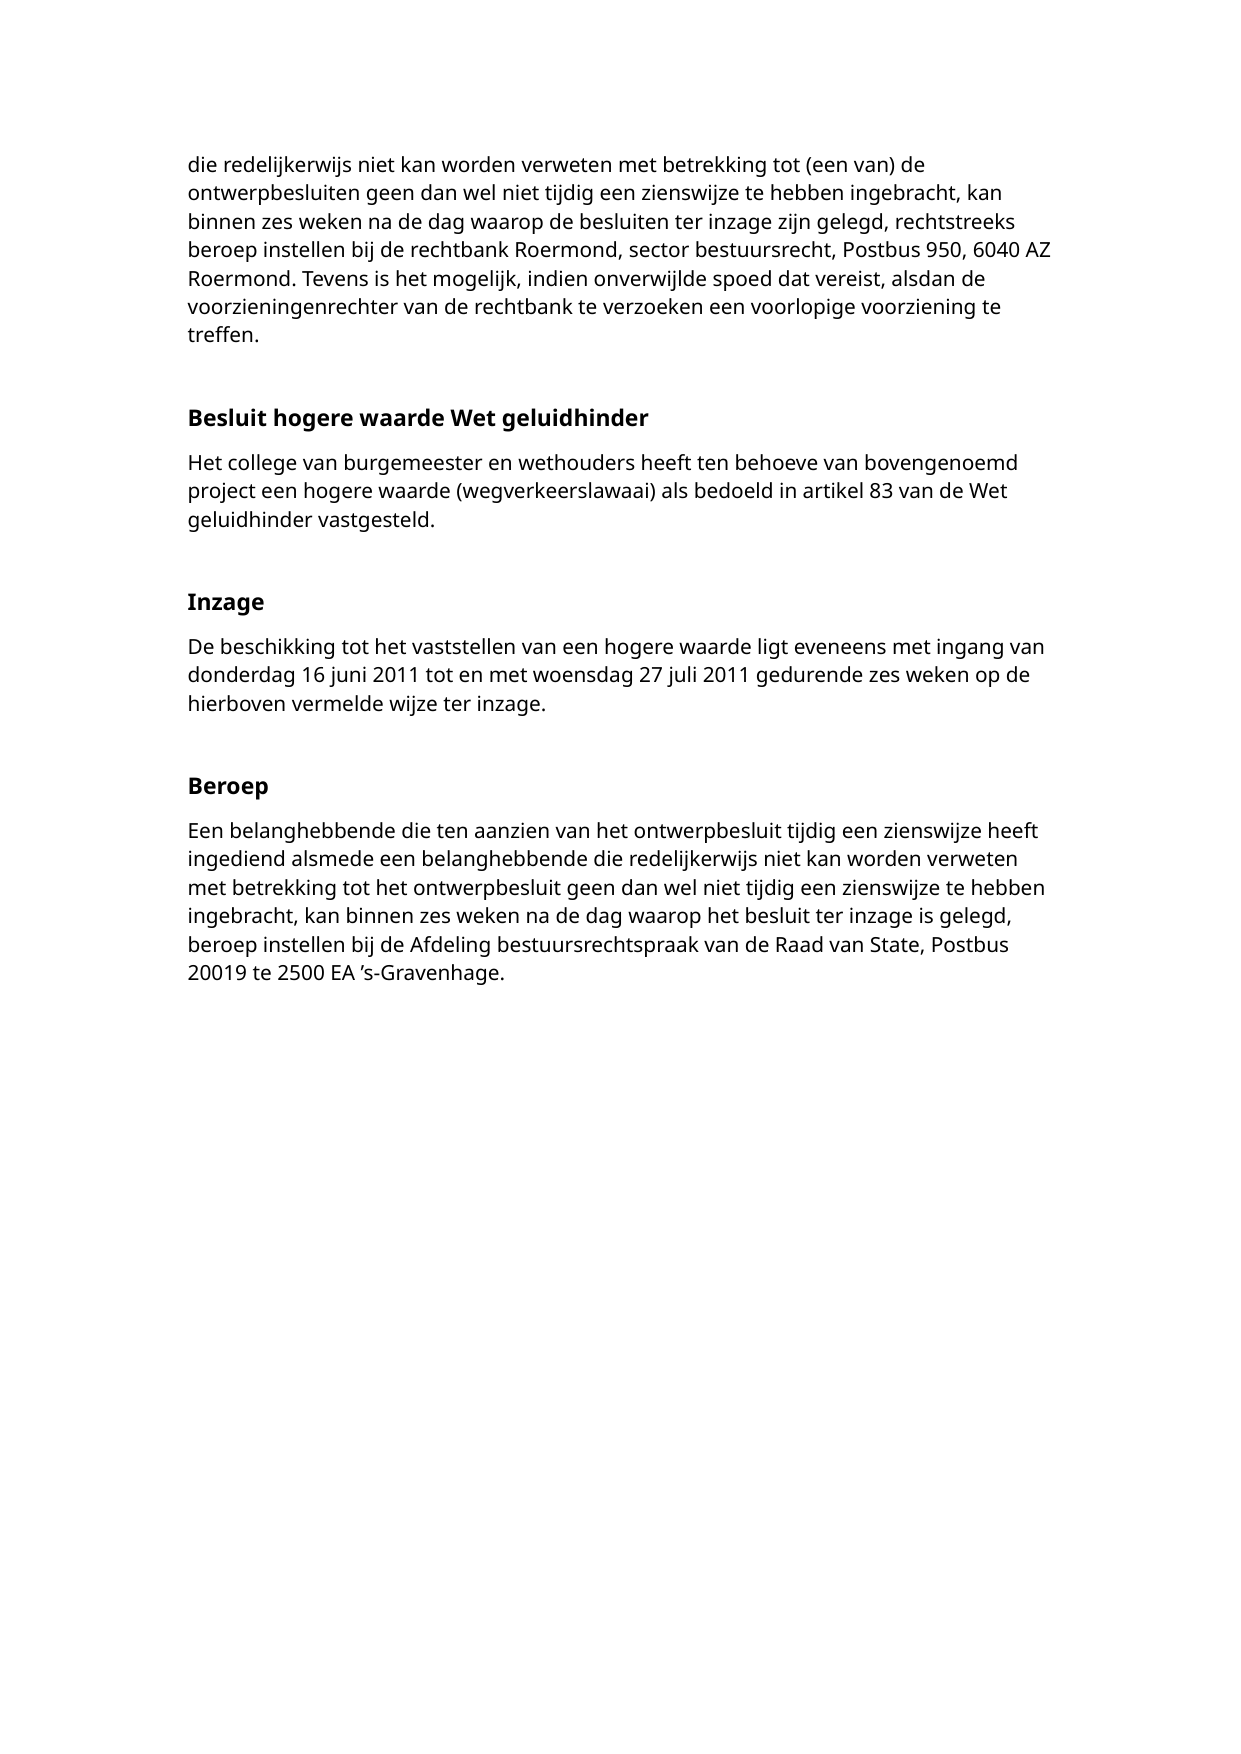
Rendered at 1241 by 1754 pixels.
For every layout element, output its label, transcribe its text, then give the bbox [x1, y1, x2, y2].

subtitle Besluit hogere waarde Wet geluidhinder [187, 402, 1053, 433]
subtitle Beroep [187, 770, 1053, 801]
text die redelijkerwijs niet kan worden verweten met betrekking tot (een van) de ontwerpbesluiten geen dan wel niet tijdig een zienswijze te hebben ingebracht, kan binnen zes weken na de dag waarop de besluiten ter inzage zijn gelegd, rechtstreeks beroep instellen bij de rechtbank Roermond, sector bestuursrecht, Postbus 950, 6040 AZ Roermond. Tevens is het mogelijk, indien onverwijlde spoed dat vereist, alsdan de voorzieningenrechter van de rechtbank te verzoeken een voorlopige voorziening te treffen. [187, 150, 1053, 349]
text Een belanghebbende die ten aanzien van het ontwerpbesluit tijdig een zienswijze heeft ingediend alsmede een belanghebbende die redelijkerwijs niet kan worden verweten met betrekking tot het ontwerpbesluit geen dan wel niet tijdig een zienswijze te hebben ingebracht, kan binnen zes weken na de dag waarop het besluit ter inzage is gelegd, beroep instellen bij de Afdeling bestuursrechtspraak van de Raad van State, Postbus 20019 te 2500 EA ’s-Gravenhage. [187, 816, 1053, 987]
subtitle Inzage [187, 586, 1053, 617]
text De beschikking tot het vaststellen van een hogere waarde ligt eveneens met ingang van donderdag 16 juni 2011 tot en met woensdag 27 juli 2011 gedurende zes weken op de hierboven vermelde wijze ter inzage. [187, 632, 1053, 717]
text Het college van burgemeester en wethouders heeft ten behoeve van bovengenoemd project een hogere waarde (wegverkeerslawaai) als bedoeld in artikel 83 van de Wet geluidhinder vastgesteld. [187, 448, 1053, 533]
